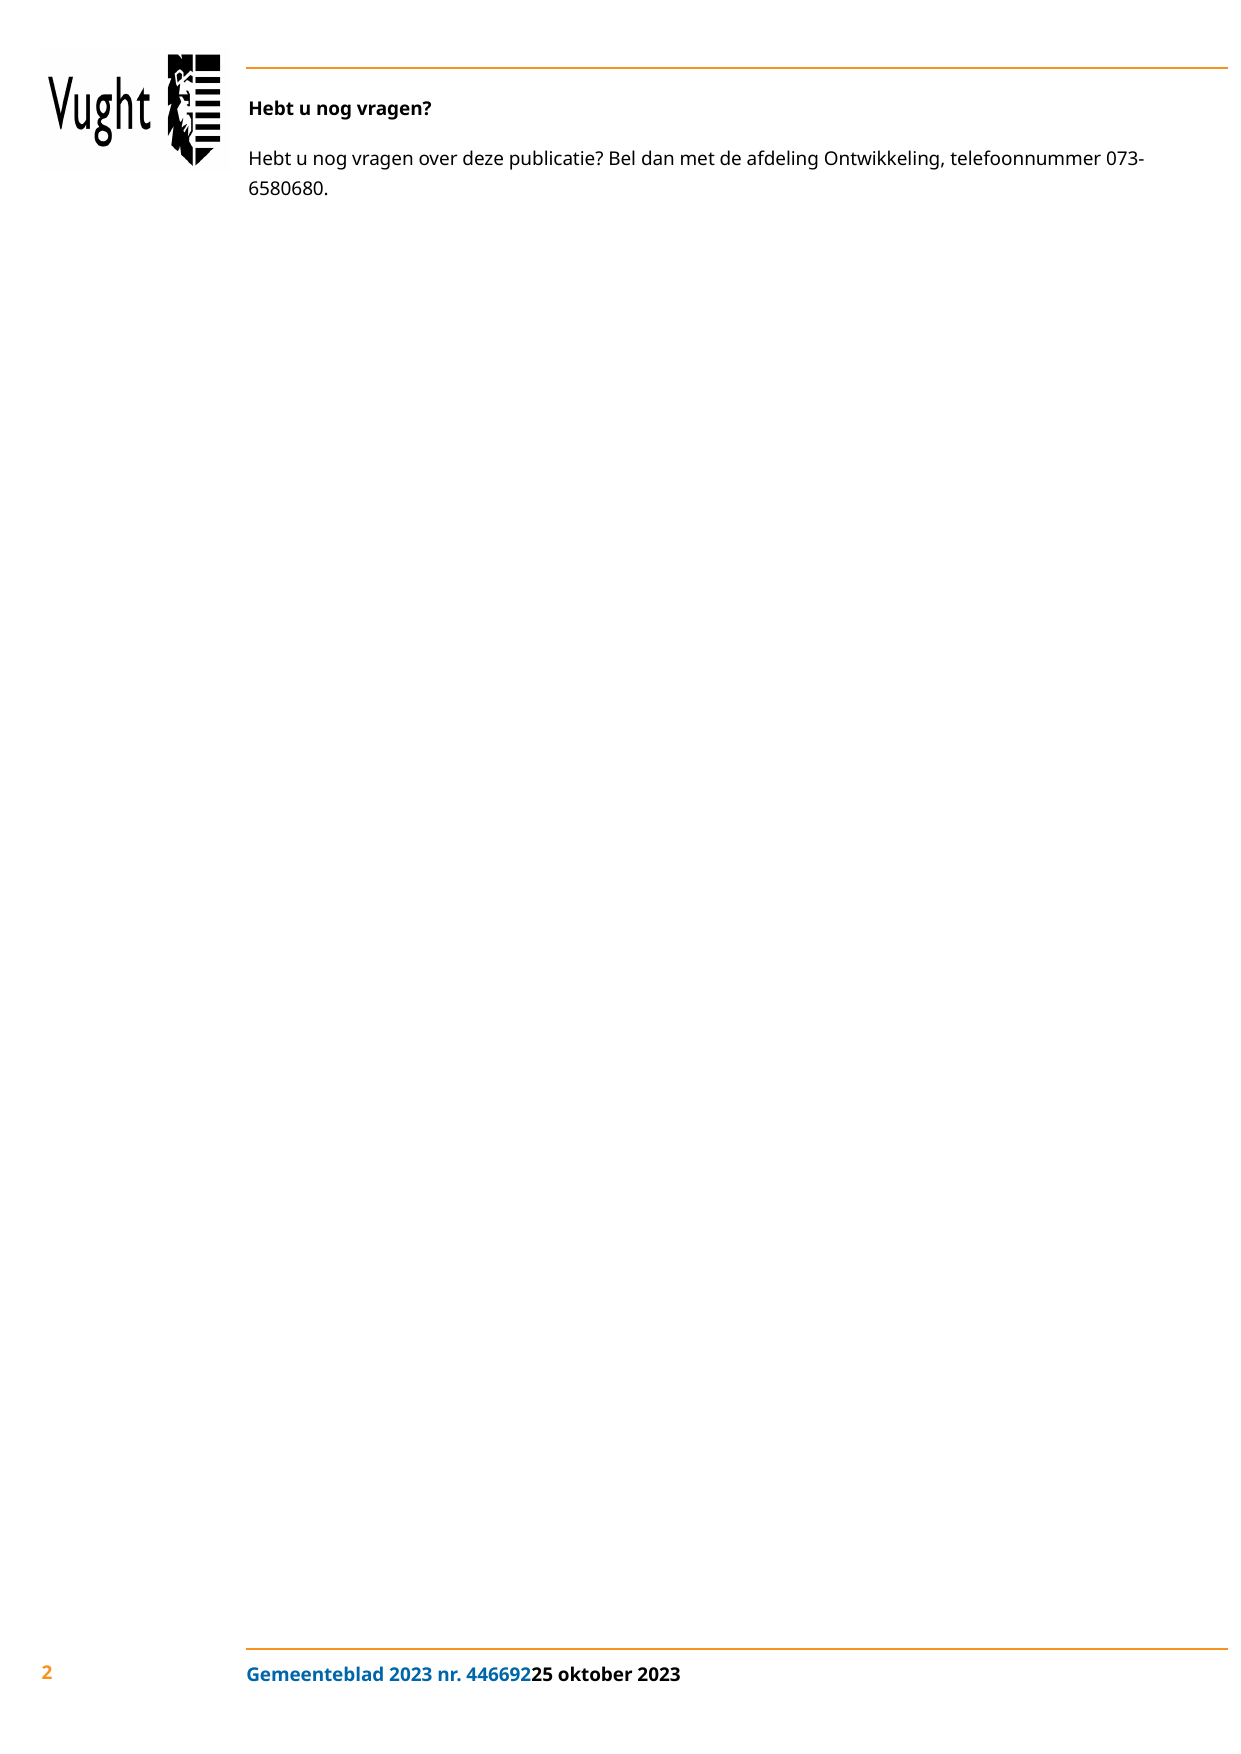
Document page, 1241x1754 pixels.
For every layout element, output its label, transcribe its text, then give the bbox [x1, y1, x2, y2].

text Hebt u nog vragen over deze publicatie? Bel dan met de afdeling Ontwikkeling, telefoonnummer 073-6580680. [248, 145, 1152, 201]
text Hebt u nog vragen? [248, 95, 1152, 121]
picture [41, 47, 231, 172]
